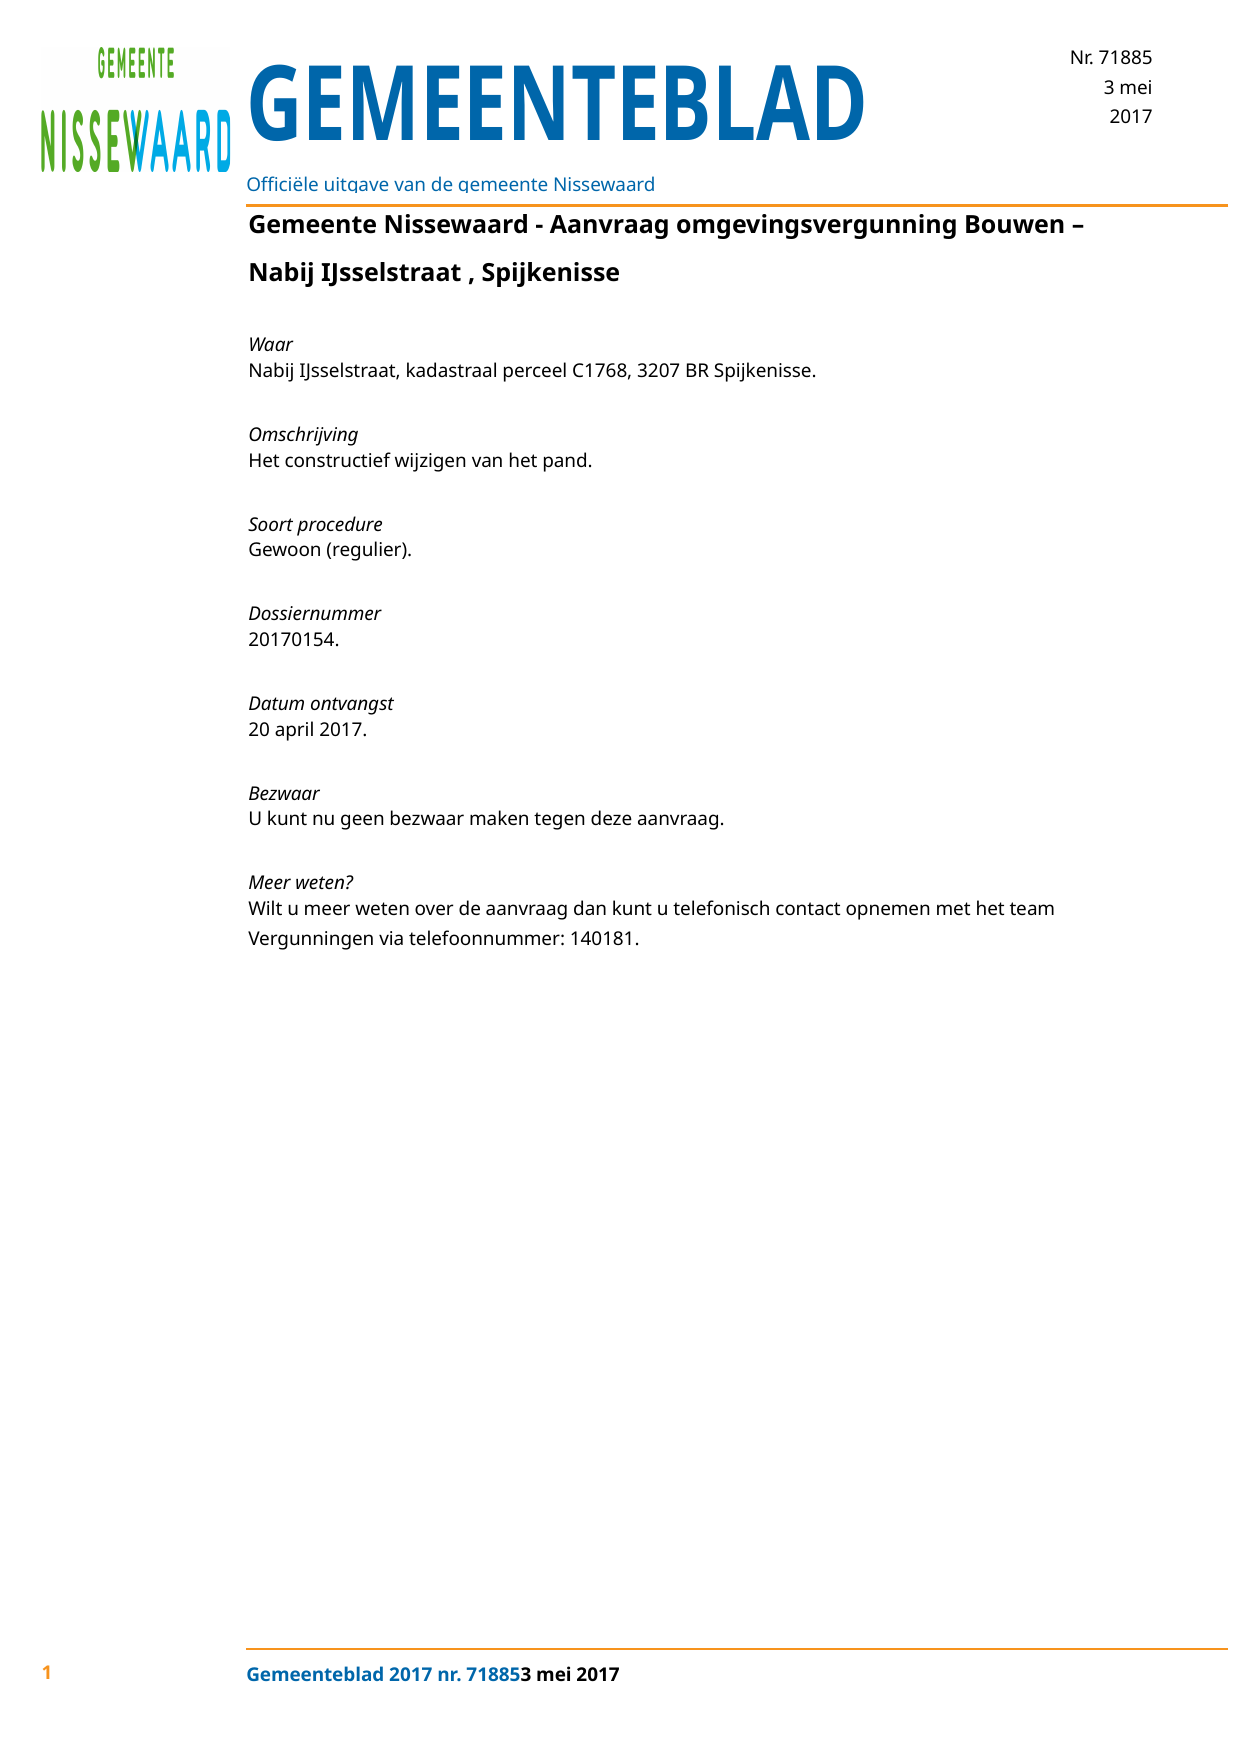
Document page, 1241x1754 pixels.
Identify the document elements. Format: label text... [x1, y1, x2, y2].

text 20170154. [248, 626, 1152, 652]
text Dossiernummer [248, 601, 1152, 626]
text Wilt u meer weten over de aanvraag dan kunt u telefonisch contact opnemen met het team Vergunningen via telefoonnummer: 140181. [248, 895, 1152, 951]
picture [222, 122, 227, 160]
text 20 april 2017. [248, 716, 1152, 742]
text Waar [248, 331, 1152, 357]
text Datum ontvangst [248, 690, 1152, 716]
text Soort procedure [248, 511, 1152, 537]
text Gewoon (regulier). [248, 537, 1152, 562]
picture [154, 157, 165, 172]
picture [41, 47, 231, 172]
text Nabij IJsselstraat, kadastraal perceel C1768, 3207 BR Spijkenisse. [248, 357, 1152, 383]
picture [200, 151, 206, 172]
text U kunt nu geen bezwaar maken tegen deze aanvraag. [248, 806, 1152, 831]
text Meer weten? [248, 869, 1152, 895]
picture [201, 122, 206, 138]
text Gemeente Nissewaard - Aanvraag omgevingsvergunning Bouwen – Nabij IJsselstraat , Spijkenisse [248, 207, 1152, 288]
text Bezwaar [248, 780, 1152, 806]
text Omschrijving [248, 421, 1152, 447]
text Het constructief wijzigen van het pand. [248, 447, 1152, 473]
picture [176, 157, 187, 172]
